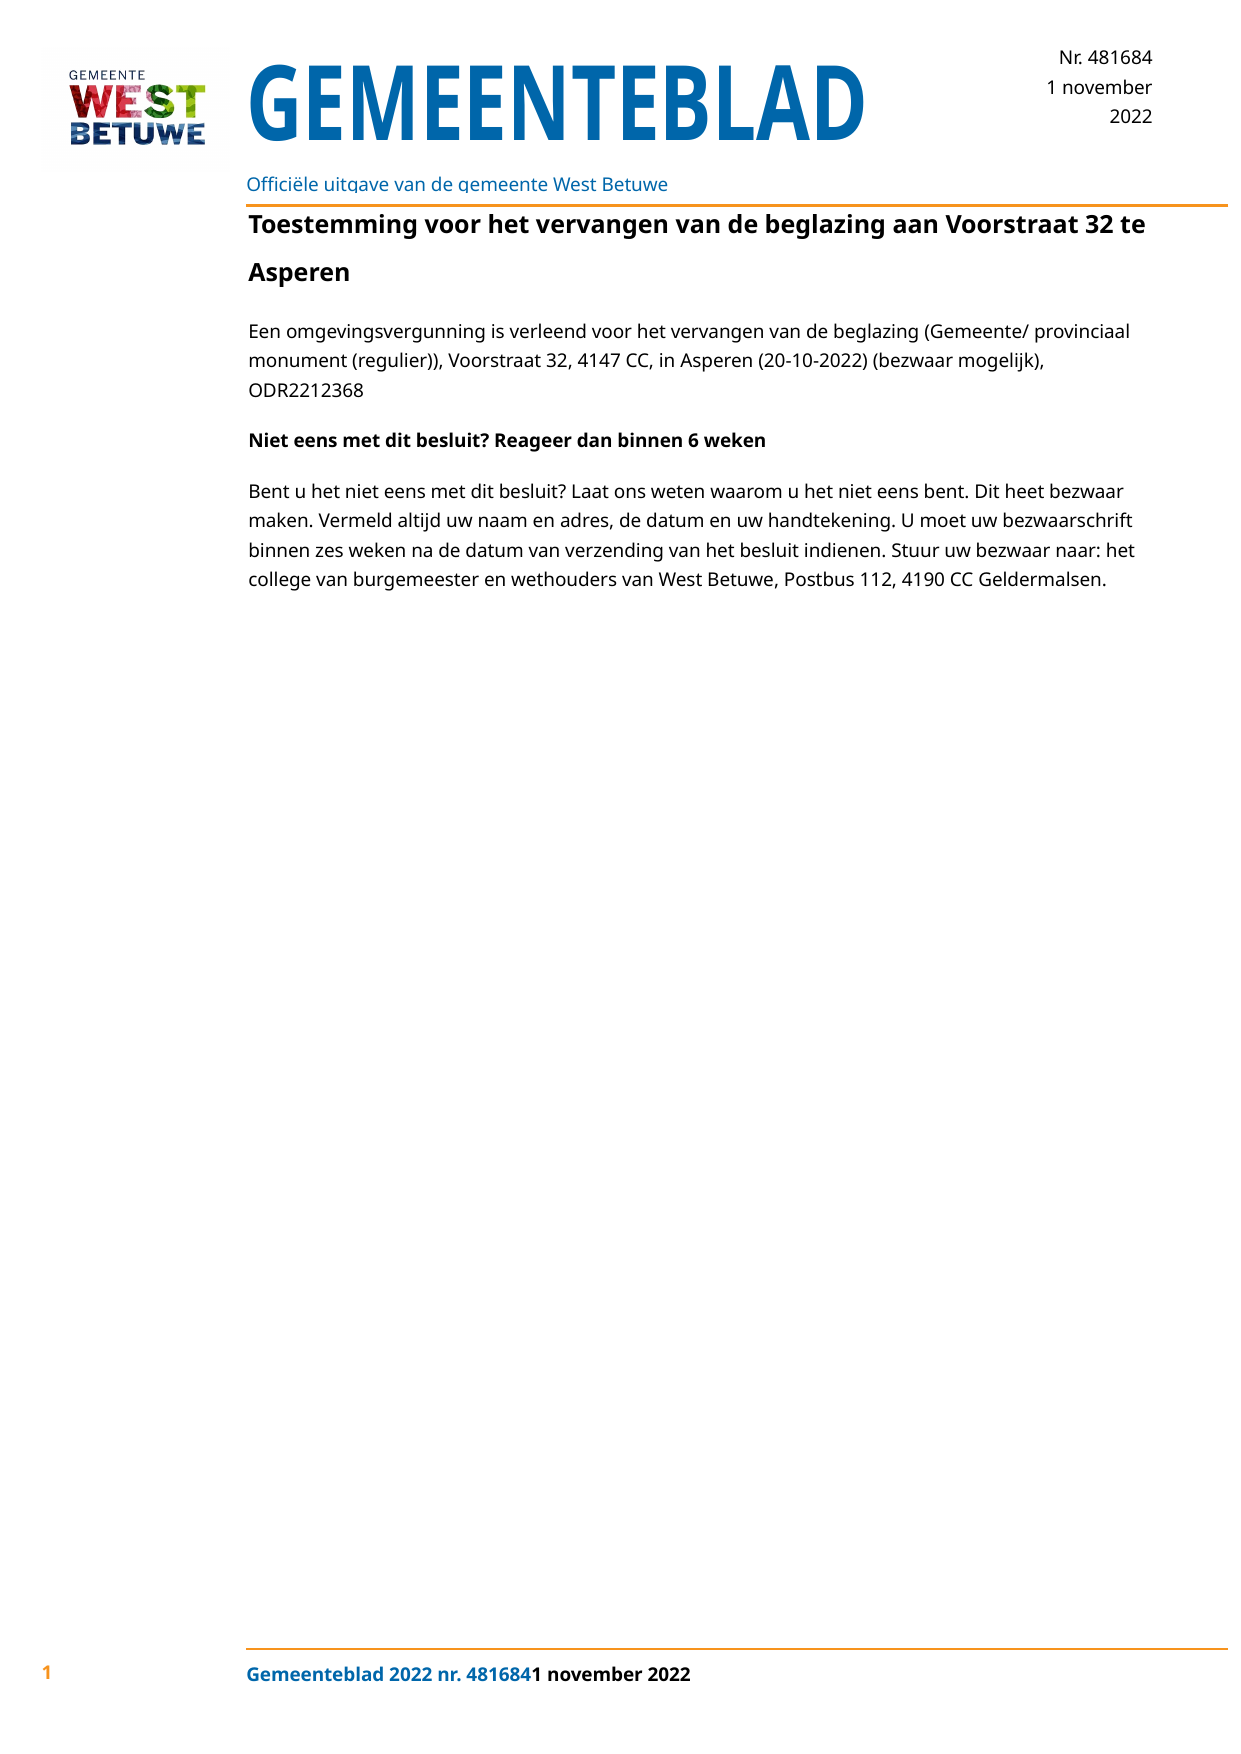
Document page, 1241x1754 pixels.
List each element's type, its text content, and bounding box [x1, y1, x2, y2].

text Niet eens met dit besluit? Reageer dan binnen 6 weken [248, 427, 1152, 453]
text Bent u het niet eens met dit besluit? Laat ons weten waarom u het niet eens bent. Dit heet bezwaar maken. Vermeld altijd uw naam en adres, de datum en uw handtekening. U moet uw bezwaarschrift binnen zes weken na de datum van verzending van het besluit indienen. Stuur uw bezwaar naar: het college van burgemeester en wethouders van West Betuwe, Postbus 112, 4190 CC Geldermalsen. [248, 478, 1152, 592]
picture [41, 47, 231, 172]
text Een omgevingsvergunning is verleend voor het vervangen van de beglazing (Gemeente/ provinciaal monument (regulier)), Voorstraat 32, 4147 CC, in Asperen (20-10-2022) (bezwaar mogelijk), ODR2212368 [248, 318, 1152, 403]
text Toestemming voor het vervangen van de beglazing aan Voorstraat 32 te Asperen [248, 207, 1152, 288]
